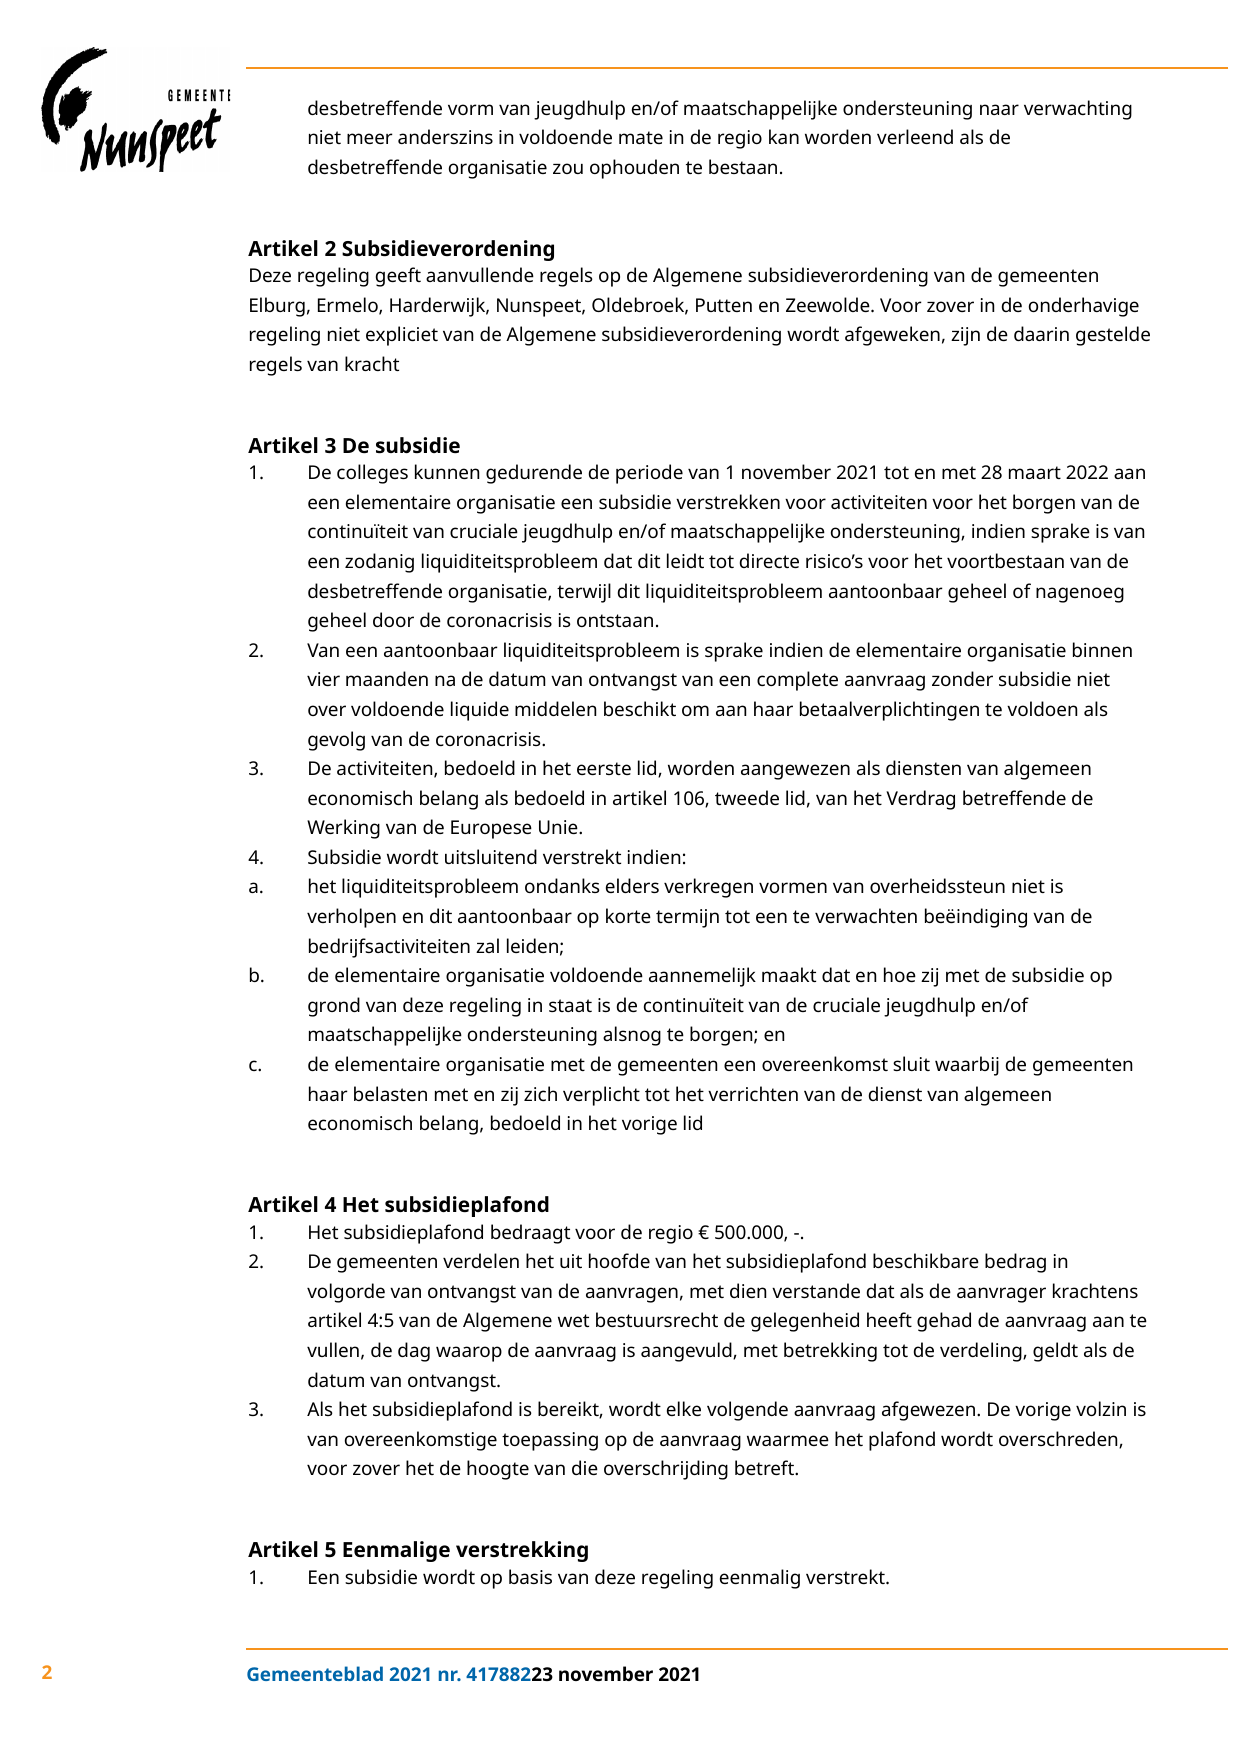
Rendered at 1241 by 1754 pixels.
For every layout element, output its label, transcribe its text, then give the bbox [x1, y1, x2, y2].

list het liquiditeitsprobleem ondanks elders verkregen vormen van overheidssteun niet is verholpen en dit aantoonbaar op korte termijn tot een te verwachten beëindiging van de bedrijfsactiviteiten zal leiden; [248, 874, 1152, 959]
list Een subsidie wordt op basis van deze regeling eenmalig verstrekt. [248, 1564, 1152, 1590]
list Het subsidieplafond bedraagt voor de regio € 500.000, -. [248, 1219, 1152, 1244]
list de elementaire organisatie voldoende aannemelijk maakt dat en hoe zij met de subsidie op grond van deze regeling in staat is de continuïteit van de cruciale jeugdhulp en/of maatschappelijke ondersteuning alsnog te borgen; en [248, 962, 1152, 1047]
text Artikel 4 Het subsidieplafond [248, 1190, 1152, 1219]
list Als het subsidieplafond is bereikt, wordt elke volgende aanvraag afgewezen. De vorige volzin is van overeenkomstige toepassing op de aanvraag waarmee het plafond wordt overschreden, voor zover het de hoogte van die overschrijding betreft. [248, 1396, 1152, 1481]
list de elementaire organisatie met de gemeenten een overeenkomst sluit waarbij de gemeenten haar belasten met en zij zich verplicht tot het verrichten van de dienst van algemeen economisch belang, bedoeld in het vorige lid [248, 1051, 1152, 1136]
list De activiteiten, bedoeld in het eerste lid, worden aangewezen als diensten van algemeen economisch belang als bedoeld in artikel 106, tweede lid, van het Verdrag betreffende de Werking van de Europese Unie. [248, 755, 1152, 840]
list De colleges kunnen gedurende de periode van 1 november 2021 tot en met 28 maart 2022 aan een elementaire organisatie een subsidie verstrekken voor activiteiten voor het borgen van de continuïteit van cruciale jeugdhulp en/of maatschappelijke ondersteuning, indien sprake is van een zodanig liquiditeitsprobleem dat dit leidt tot directe risico’s voor het voortbestaan van de desbetreffende organisatie, terwijl dit liquiditeitsprobleem aantoonbaar geheel of nagenoeg geheel door de coronacrisis is ontstaan. [248, 459, 1152, 633]
text Deze regeling geeft aanvullende regels op de Algemene subsidieverordening van de gemeenten Elburg, Ermelo, Harderwijk, Nunspeet, Oldebroek, Putten en Zeewolde. Voor zover in de onderhavige regeling niet expliciet van de Algemene subsidieverordening wordt afgeweken, zijn de daarin gestelde regels van kracht [248, 262, 1152, 377]
list De gemeenten verdelen het uit hoofde van het subsidieplafond beschikbare bedrag in volgorde van ontvangst van de aanvragen, met dien verstande dat als de aanvrager krachtens artikel 4:5 van de Algemene wet bestuursrecht de gelegenheid heeft gehad de aanvraag aan te vullen, de dag waarop de aanvraag is aangevuld, met betrekking tot de verdeling, geldt als de datum van ontvangst. [248, 1248, 1152, 1392]
list Van een aantoonbaar liquiditeitsprobleem is sprake indien de elementaire organisatie binnen vier maanden na de datum van ontvangst van een complete aanvraag zonder subsidie niet over voldoende liquide middelen beschikt om aan haar betaalverplichtingen te voldoen als gevolg van de coronacrisis. [248, 637, 1152, 752]
list Subsidie wordt uitsluitend verstrekt indien: [248, 844, 1152, 870]
text Artikel 2 Subsidieverordening [248, 234, 1152, 262]
text Artikel 3 De subsidie [248, 431, 1152, 459]
list desbetreffende vorm van jeugdhulp en/of maatschappelijke ondersteuning naar verwachting niet meer anderszins in voldoende mate in de regio kan worden verleend als de desbetreffende organisatie zou ophouden te bestaan. [248, 95, 1152, 180]
picture [41, 47, 231, 172]
text Artikel 5 Eenmalige verstrekking [248, 1536, 1152, 1564]
